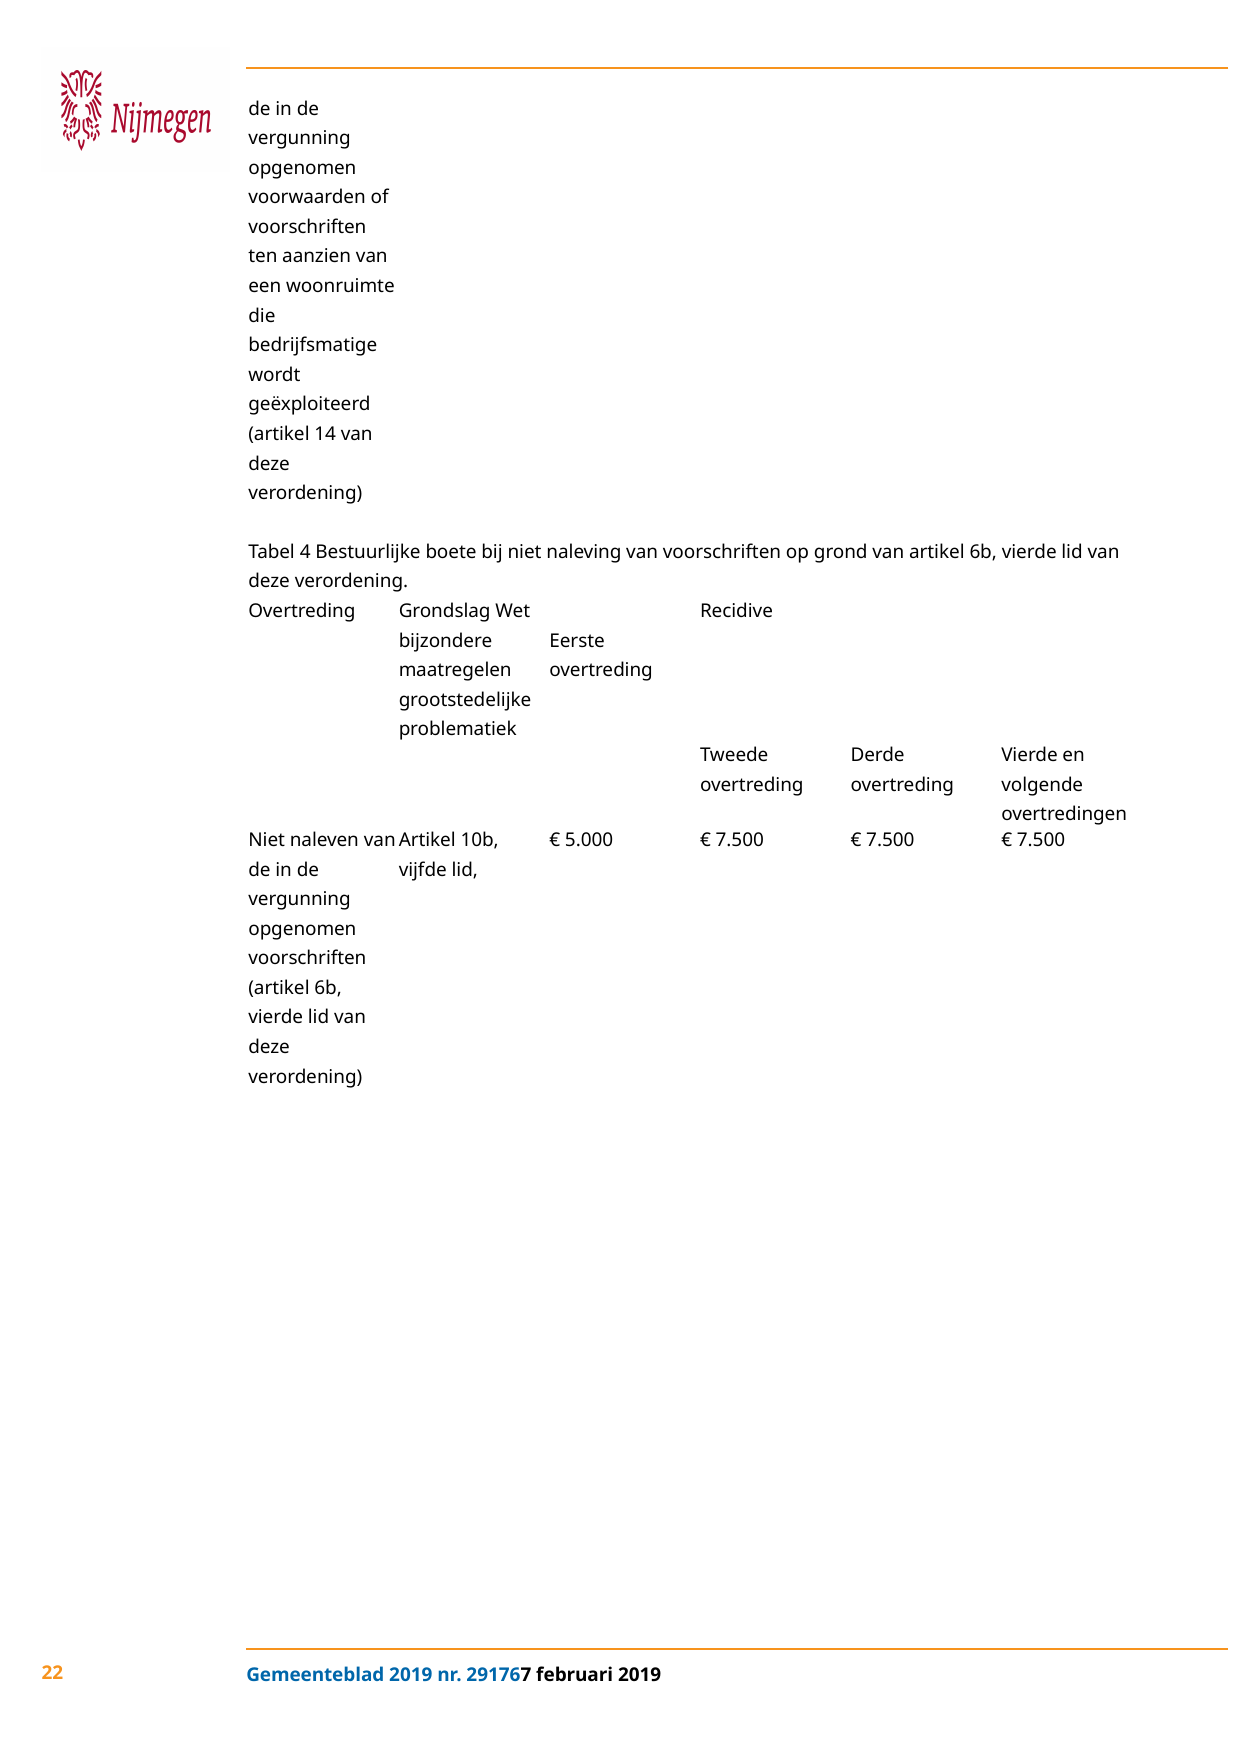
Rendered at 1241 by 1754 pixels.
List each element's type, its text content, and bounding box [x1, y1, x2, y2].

table_cell [700, 95, 850, 505]
table_cell Niet naleven van de in de vergunning opgenomen voorschriften (artikel 6b, vierde lid van deze verordening) [248, 826, 398, 1088]
table_cell [399, 95, 549, 505]
table_cell € 7.500 [850, 826, 1001, 1088]
table_header Overtreding [248, 597, 398, 741]
table_cell [1001, 95, 1152, 505]
table_cell [549, 741, 700, 826]
table_cell Vierde en volgende overtredingen [1001, 741, 1152, 826]
table_cell € 7.500 [700, 826, 850, 1088]
table_cell Derde overtreding [850, 741, 1001, 826]
table_header Recidive [700, 597, 1152, 741]
table_cell Tweede overtreding [700, 741, 850, 826]
table_cell [850, 95, 1001, 505]
table_header Eerste overtreding [549, 597, 700, 741]
table_header Grondslag Wet bijzondere maatregelen grootstedelijke problematiek [399, 597, 549, 741]
table_cell € 7.500 [1001, 826, 1152, 1088]
text Tabel 4 Bestuurlijke boete bij niet naleving van voorschriften op grond van artikel 6b, vierde lid van deze verordening. [248, 538, 1152, 593]
table_cell € 5.000 [549, 826, 700, 1088]
table_cell [549, 95, 700, 505]
table_cell Artikel 10b, vijfde lid, [399, 826, 549, 1088]
table_cell [248, 741, 398, 826]
table_cell de in de vergunning opgenomen voorwaarden of voorschriften ten aanzien van een woonruimte die bedrijfsmatige wordt geëxploiteerd (artikel 14 van deze verordening) [248, 95, 398, 505]
table_cell [399, 741, 549, 826]
picture [41, 47, 231, 172]
